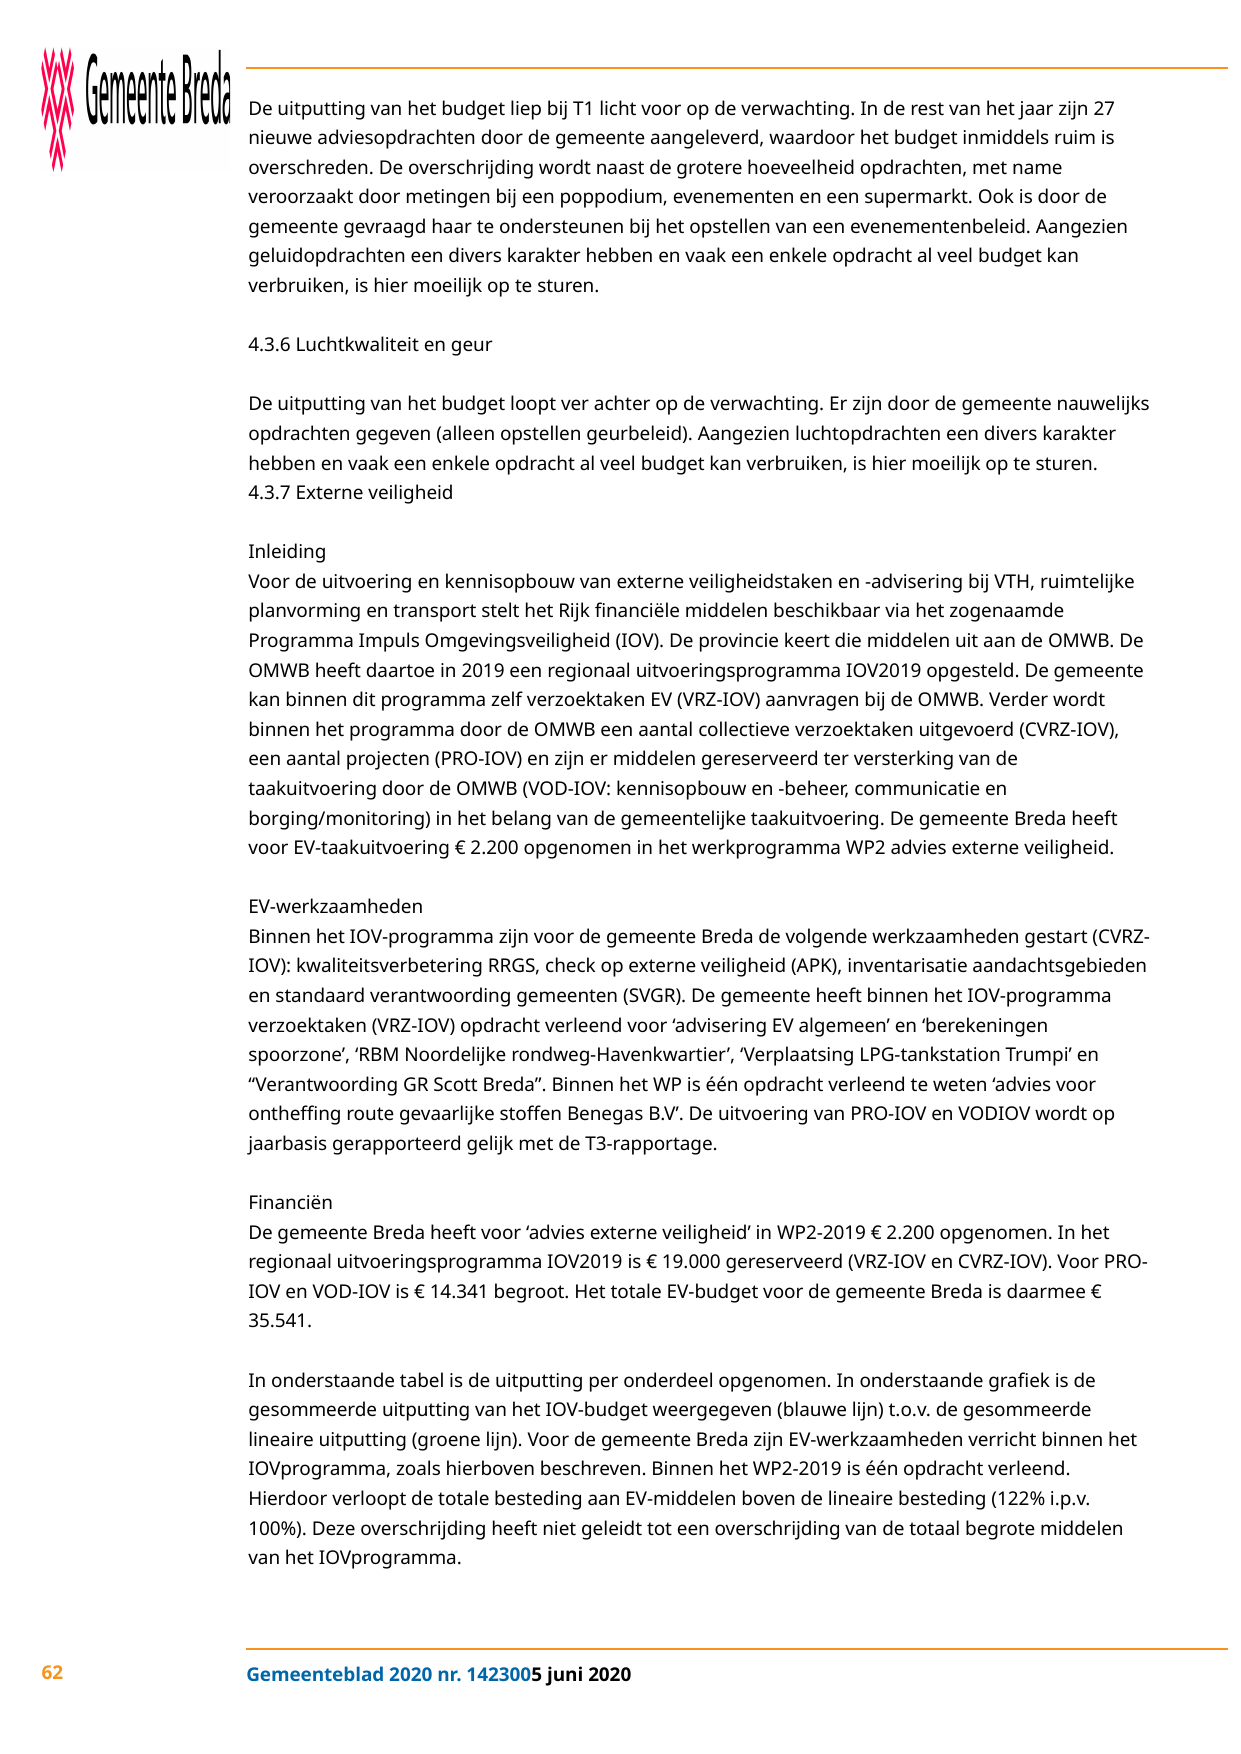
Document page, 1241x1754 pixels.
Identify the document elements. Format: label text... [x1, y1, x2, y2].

text 4.3.6 Luchtkwaliteit en geur [248, 331, 1152, 357]
text Financiën [248, 1189, 1152, 1215]
text Inleiding [248, 538, 1152, 564]
text 4.3.7 Externe veiligheid [248, 479, 1152, 505]
text De gemeente Breda heeft voor ‘advies externe veiligheid’ in WP2-2019 € 2.200 opgenomen. In het regionaal uitvoeringsprogramma IOV2019 is € 19.000 gereserveerd (VRZ-IOV en CVRZ-IOV). Voor PRO-IOV en VOD-IOV is € 14.341 begroot. Het totale EV-budget voor de gemeente Breda is daarmee € 35.541. [248, 1219, 1152, 1333]
text EV-werkzaamheden [248, 893, 1152, 919]
text De uitputting van het budget loopt ver achter op de verwachting. Er zijn door de gemeente nauwelijks opdrachten gegeven (alleen opstellen geurbeleid). Aangezien luchtopdrachten een divers karakter hebben en vaak een enkele opdracht al veel budget kan verbruiken, is hier moeilijk op te sturen. [248, 391, 1152, 476]
text In onderstaande tabel is de uitputting per onderdeel opgenomen. In onderstaande grafiek is de gesommeerde uitputting van het IOV-budget weergegeven (blauwe lijn) t.o.v. de gesommeerde lineaire uitputting (groene lijn). Voor de gemeente Breda zijn EV-werkzaamheden verricht binnen het IOVprogramma, zoals hierboven beschreven. Binnen het WP2-2019 is één opdracht verleend. Hierdoor verloopt de totale besteding aan EV-middelen boven de lineaire besteding (122% i.p.v. 100%). Deze overschrijding heeft niet geleidt tot een overschrijding van de totaal begrote middelen van het IOVprogramma. [248, 1367, 1152, 1570]
picture [41, 47, 231, 172]
text De uitputting van het budget liep bij T1 licht voor op de verwachting. In de rest van het jaar zijn 27 nieuwe adviesopdrachten door de gemeente aangeleverd, waardoor het budget inmiddels ruim is overschreden. De overschrijding wordt naast de grotere hoeveelheid opdrachten, met name veroorzaakt door metingen bij een poppodium, evenementen en een supermarkt. Ook is door de gemeente gevraagd haar te ondersteunen bij het opstellen van een evenementenbeleid. Aangezien geluidopdrachten een divers karakter hebben en vaak een enkele opdracht al veel budget kan verbruiken, is hier moeilijk op te sturen. [248, 95, 1152, 298]
text Binnen het IOV-programma zijn voor de gemeente Breda de volgende werkzaamheden gestart (CVRZ-IOV): kwaliteitsverbetering RRGS, check op externe veiligheid (APK), inventarisatie aandachtsgebieden en standaard verantwoording gemeenten (SVGR). De gemeente heeft binnen het IOV-programma verzoektaken (VRZ-IOV) opdracht verleend voor ‘advisering EV algemeen’ en ‘berekeningen spoorzone’, ‘RBM Noordelijke rondweg-Havenkwartier’, ‘Verplaatsing LPG-tankstation Trumpi’ en “Verantwoording GR Scott Breda”. Binnen het WP is één opdracht verleend te weten ‘advies voor ontheffing route gevaarlijke stoffen Benegas B.V’. De uitvoering van PRO-IOV en VODIOV wordt op jaarbasis gerapporteerd gelijk met de T3-rapportage. [248, 923, 1152, 1156]
text Voor de uitvoering en kennisopbouw van externe veiligheidstaken en -advisering bij VTH, ruimtelijke planvorming en transport stelt het Rijk financiële middelen beschikbaar via het zogenaamde Programma Impuls Omgevingsveiligheid (IOV). De provincie keert die middelen uit aan de OMWB. De OMWB heeft daartoe in 2019 een regionaal uitvoeringsprogramma IOV2019 opgesteld. De gemeente kan binnen dit programma zelf verzoektaken EV (VRZ-IOV) aanvragen bij de OMWB. Verder wordt binnen het programma door de OMWB een aantal collectieve verzoektaken uitgevoerd (CVRZ-IOV), een aantal projecten (PRO-IOV) en zijn er middelen gereserveerd ter versterking van de taakuitvoering door de OMWB (VOD-IOV: kennisopbouw en -beheer, communicatie en borging/monitoring) in het belang van de gemeentelijke taakuitvoering. De gemeente Breda heeft voor EV-taakuitvoering € 2.200 opgenomen in het werkprogramma WP2 advies externe veiligheid. [248, 568, 1152, 860]
